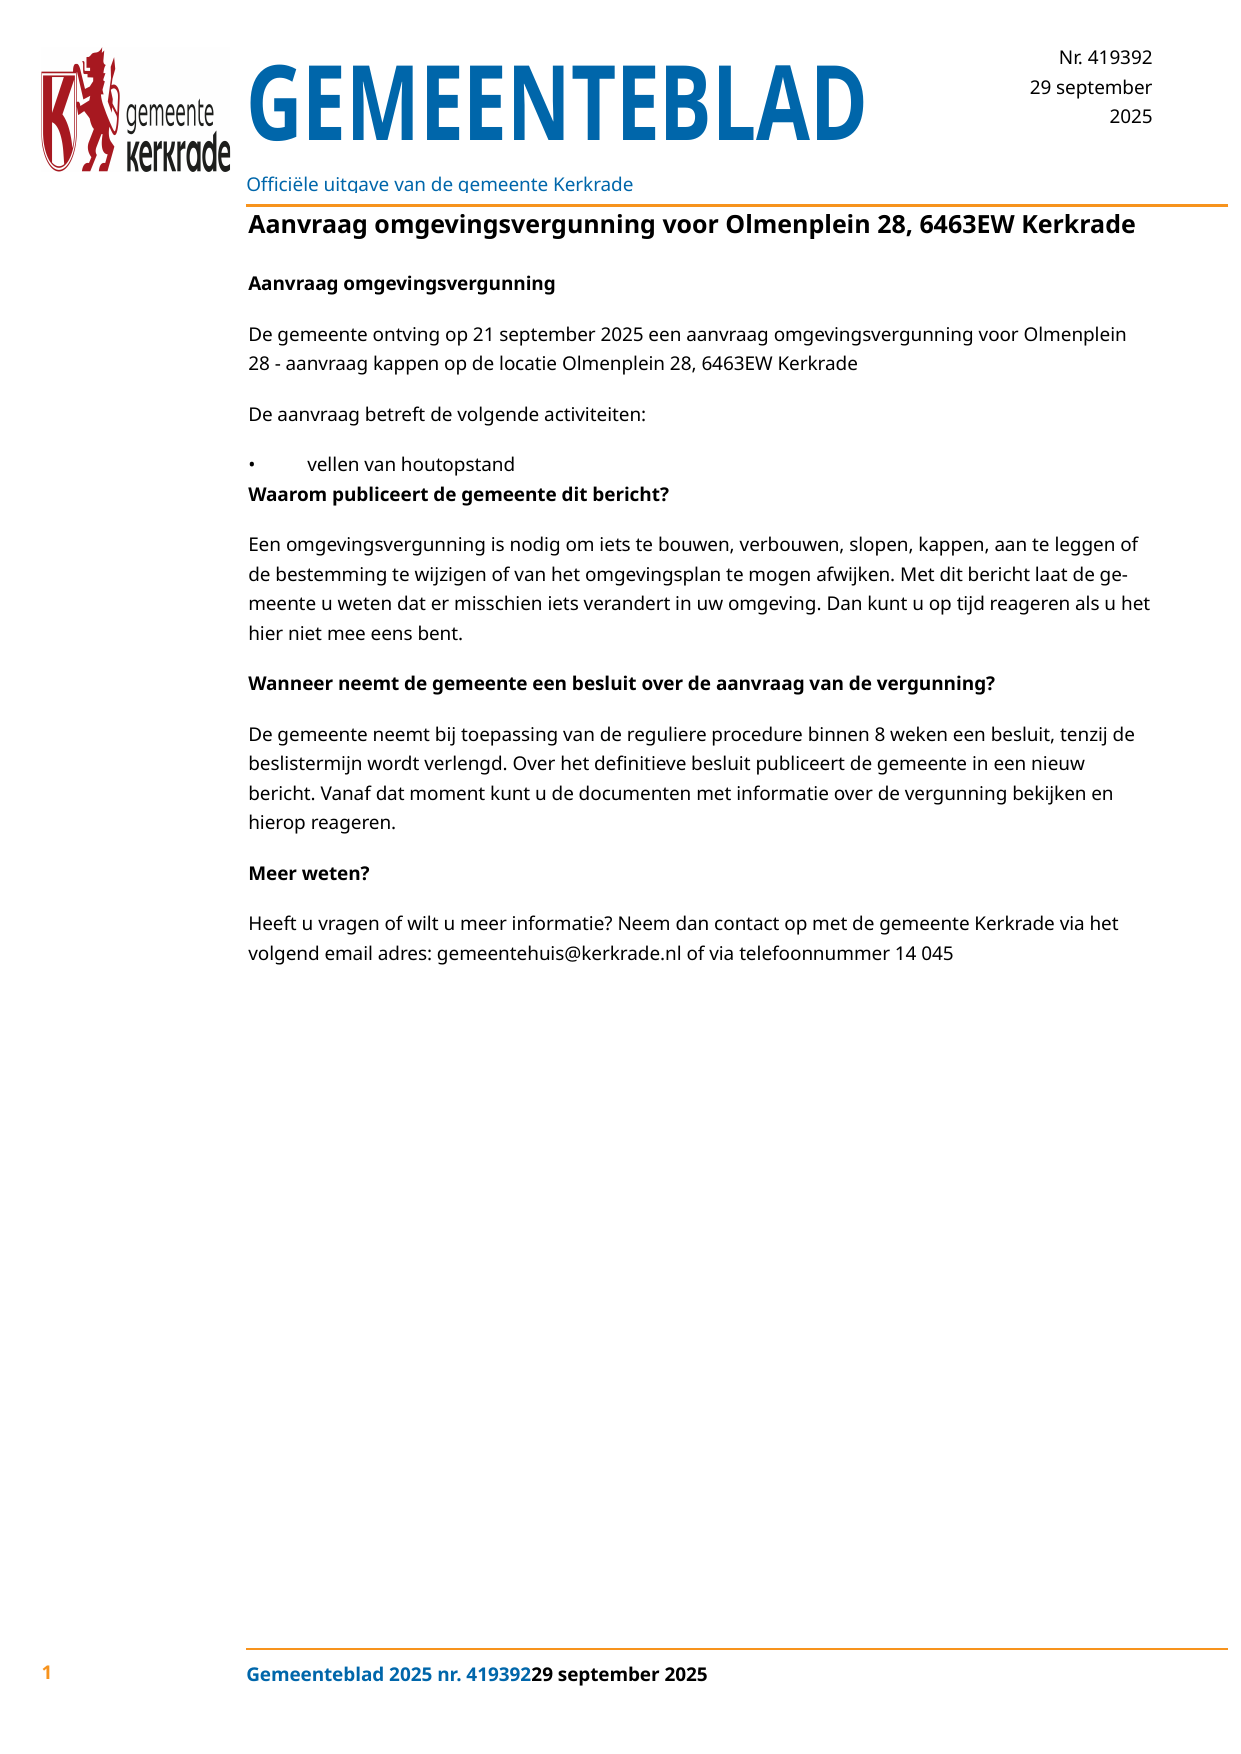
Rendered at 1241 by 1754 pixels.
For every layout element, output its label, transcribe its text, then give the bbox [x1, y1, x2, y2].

list vellen van houtopstand [248, 451, 1152, 477]
text Aanvraag omgevingsvergunning [248, 270, 1152, 296]
text De gemeente ontving op 21 september 2025 een aanvraag omgevingsvergunning voor Olmenplein 28 - aanvraag kappen op de locatie Olmenplein 28, 6463EW Kerkrade [248, 321, 1152, 376]
text Een omgevingsvergunning is nodig om iets te bouwen, verbouwen, slopen, kappen, aan te leggen of de bestemming te wijzigen of van het omgevingsplan te mogen afwijken. Met dit bericht laat de ge- meente u weten dat er misschien iets verandert in uw omgeving. Dan kunt u op tijd reageren als u het hier niet mee eens bent. [248, 531, 1152, 646]
text De gemeente neemt bij toepassing van de reguliere procedure binnen 8 weken een besluit, tenzij de beslistermijn wordt verlengd. Over het definitieve besluit publiceert de gemeente in een nieuw bericht. Vanaf dat moment kunt u de documenten met informatie over de vergunning bekijken en hierop reageren. [248, 721, 1152, 835]
picture [41, 47, 231, 172]
text Meer weten? [248, 860, 1152, 886]
text De aanvraag betreft de volgende activiteiten: [248, 401, 1152, 426]
text Aanvraag omgevingsvergunning voor Olmenplein 28, 6463EW Kerkrade [248, 207, 1152, 241]
text Wanneer neemt de gemeente een besluit over de aanvraag van de vergunning? [248, 670, 1152, 696]
text Waarom publiceert de gemeente dit bericht? [248, 481, 1152, 506]
text Heeft u vragen of wilt u meer informatie? Neem dan contact op met de gemeente Kerkrade via het volgend email adres: gemeentehuis@kerkrade.nl of via telefoonnummer 14 045 [248, 910, 1152, 966]
